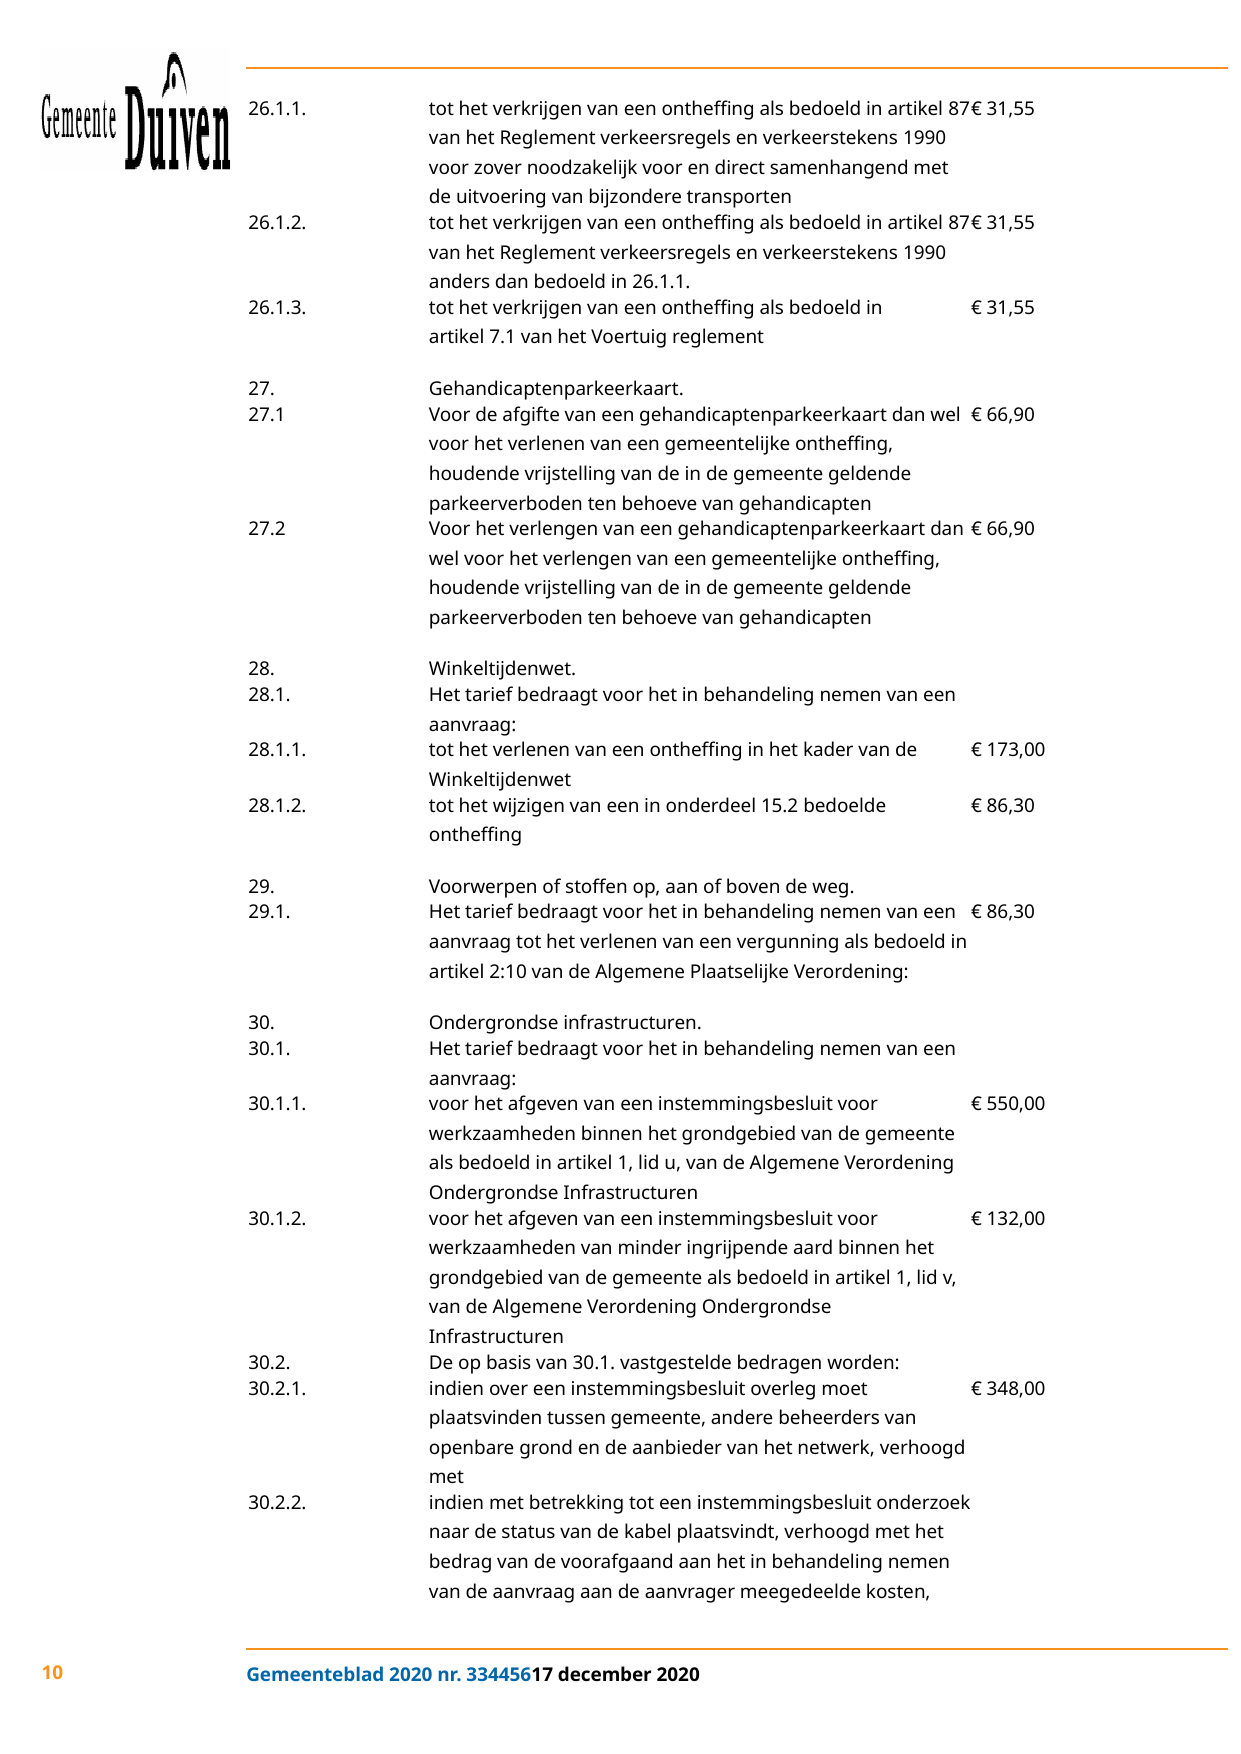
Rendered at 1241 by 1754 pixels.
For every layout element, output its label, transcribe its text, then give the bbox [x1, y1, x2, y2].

table_cell De op basis van 30.1. vastgestelde bedragen worden: [429, 1349, 971, 1375]
table_cell 29.1. [248, 899, 429, 984]
table_cell tot het verkrijgen van een ontheffing als bedoeld in artikel 87 van het Reglement verkeersregels en verkeerstekens 1990 anders dan bedoeld in 26.1.1. [429, 209, 971, 294]
table_cell [429, 350, 971, 375]
table_cell 29. [248, 873, 429, 899]
table_cell [971, 1009, 1152, 1035]
table_cell € 86,30 [971, 792, 1152, 847]
table_cell 26.1.1. [248, 95, 429, 209]
table_cell tot het wijzigen van een in onderdeel 15.2 bedoelde ontheffing [429, 792, 971, 847]
table_cell tot het verkrijgen van een ontheffing als bedoeld in artikel 87 van het Reglement verkeersregels en verkeerstekens 1990 voor zover noodzakelijk voor en direct samenhangend met de uitvoering van bijzondere transporten [429, 95, 971, 209]
table_cell 27. [248, 375, 429, 401]
table_cell Voorwerpen of stoffen op, aan of boven de weg. [429, 873, 971, 899]
table_cell 30.2.2. [248, 1489, 429, 1604]
picture [41, 47, 231, 172]
table_cell [429, 984, 971, 1009]
table_cell voor het afgeven van een instemmingsbesluit voor werkzaamheden van minder ingrijpende aard binnen het grondgebied van de gemeente als bedoeld in artikel 1, lid v, van de Algemene Verordening Ondergrondse Infrastructuren [429, 1205, 971, 1349]
table_cell 28. [248, 656, 429, 681]
table_cell tot het verlenen van een ontheffing in het kader van de Winkeltijdenwet [429, 737, 971, 792]
table_cell [971, 847, 1152, 873]
table_cell voor het afgeven van een instemmingsbesluit voor werkzaamheden binnen het grondgebied van de gemeente als bedoeld in artikel 1, lid u, van de Algemene Verordening Ondergrondse Infrastructuren [429, 1090, 971, 1205]
table_cell € 132,00 [971, 1205, 1152, 1349]
table_cell [248, 847, 429, 873]
table_cell [248, 984, 429, 1009]
table_cell € 173,00 [971, 737, 1152, 792]
table_cell [971, 375, 1152, 401]
table_cell Voor de afgifte van een gehandicaptenparkeerkaart dan wel voor het verlenen van een gemeentelijke ontheffing, houdende vrijstelling van de in de gemeente geldende parkeerverboden ten behoeve van gehandicapten [429, 401, 971, 515]
table_cell Voor het verlengen van een gehandicaptenparkeerkaart dan wel voor het verlengen van een gemeentelijke ontheffing, houdende vrijstelling van de in de gemeente geldende parkeerverboden ten behoeve van gehandicapten [429, 515, 971, 630]
table_cell [971, 1349, 1152, 1375]
table_cell 28.1.2. [248, 792, 429, 847]
table_cell 30. [248, 1009, 429, 1035]
table_cell Het tarief bedraagt voor het in behandeling nemen van een aanvraag: [429, 1035, 971, 1090]
table_cell 30.1.2. [248, 1205, 429, 1349]
table_cell 30.2.1. [248, 1375, 429, 1489]
table_cell [971, 1035, 1152, 1090]
table_cell [971, 681, 1152, 737]
table_cell 26.1.3. [248, 294, 429, 349]
table_cell 27.2 [248, 515, 429, 630]
table_cell [429, 630, 971, 656]
table_cell indien met betrekking tot een instemmingsbesluit onderzoek naar de status van de kabel plaatsvindt, verhoogd met het bedrag van de voorafgaand aan het in behandeling nemen van de aanvraag aan de aanvrager meegedeelde kosten, [429, 1489, 971, 1604]
table_cell € 550,00 [971, 1090, 1152, 1205]
table_cell 28.1. [248, 681, 429, 737]
table_cell Gehandicaptenparkeerkaart. [429, 375, 971, 401]
table_cell [971, 984, 1152, 1009]
table_cell € 31,55 [971, 294, 1152, 349]
table_cell 30.1. [248, 1035, 429, 1090]
table_cell 30.1.1. [248, 1090, 429, 1205]
table_cell Ondergrondse infrastructuren. [429, 1009, 971, 1035]
table_cell indien over een instemmingsbesluit overleg moet plaatsvinden tussen gemeente, andere beheerders van openbare grond en de aanbieder van het netwerk, verhoogd met [429, 1375, 971, 1489]
table_cell tot het verkrijgen van een ontheffing als bedoeld in artikel 7.1 van het Voertuig reglement [429, 294, 971, 349]
table_cell [971, 350, 1152, 375]
table_cell [971, 873, 1152, 899]
table_cell Winkeltijdenwet. [429, 656, 971, 681]
table_cell [248, 350, 429, 375]
table_cell € 86,30 [971, 899, 1152, 984]
table_cell [971, 1489, 1152, 1604]
table_cell [971, 630, 1152, 656]
table_cell € 31,55 [971, 95, 1152, 209]
table_cell [429, 847, 971, 873]
table_cell 30.2. [248, 1349, 429, 1375]
table_cell [971, 656, 1152, 681]
table_cell € 66,90 [971, 401, 1152, 515]
table_cell 28.1.1. [248, 737, 429, 792]
table_cell [248, 630, 429, 656]
table_cell Het tarief bedraagt voor het in behandeling nemen van een aanvraag: [429, 681, 971, 737]
table_cell Het tarief bedraagt voor het in behandeling nemen van een aanvraag tot het verlenen van een vergunning als bedoeld in artikel 2:10 van de Algemene Plaatselijke Verordening: [429, 899, 971, 984]
table_cell € 66,90 [971, 515, 1152, 630]
table_cell € 31,55 [971, 209, 1152, 294]
table_cell 27.1 [248, 401, 429, 515]
table_cell 26.1.2. [248, 209, 429, 294]
table_cell € 348,00 [971, 1375, 1152, 1489]
